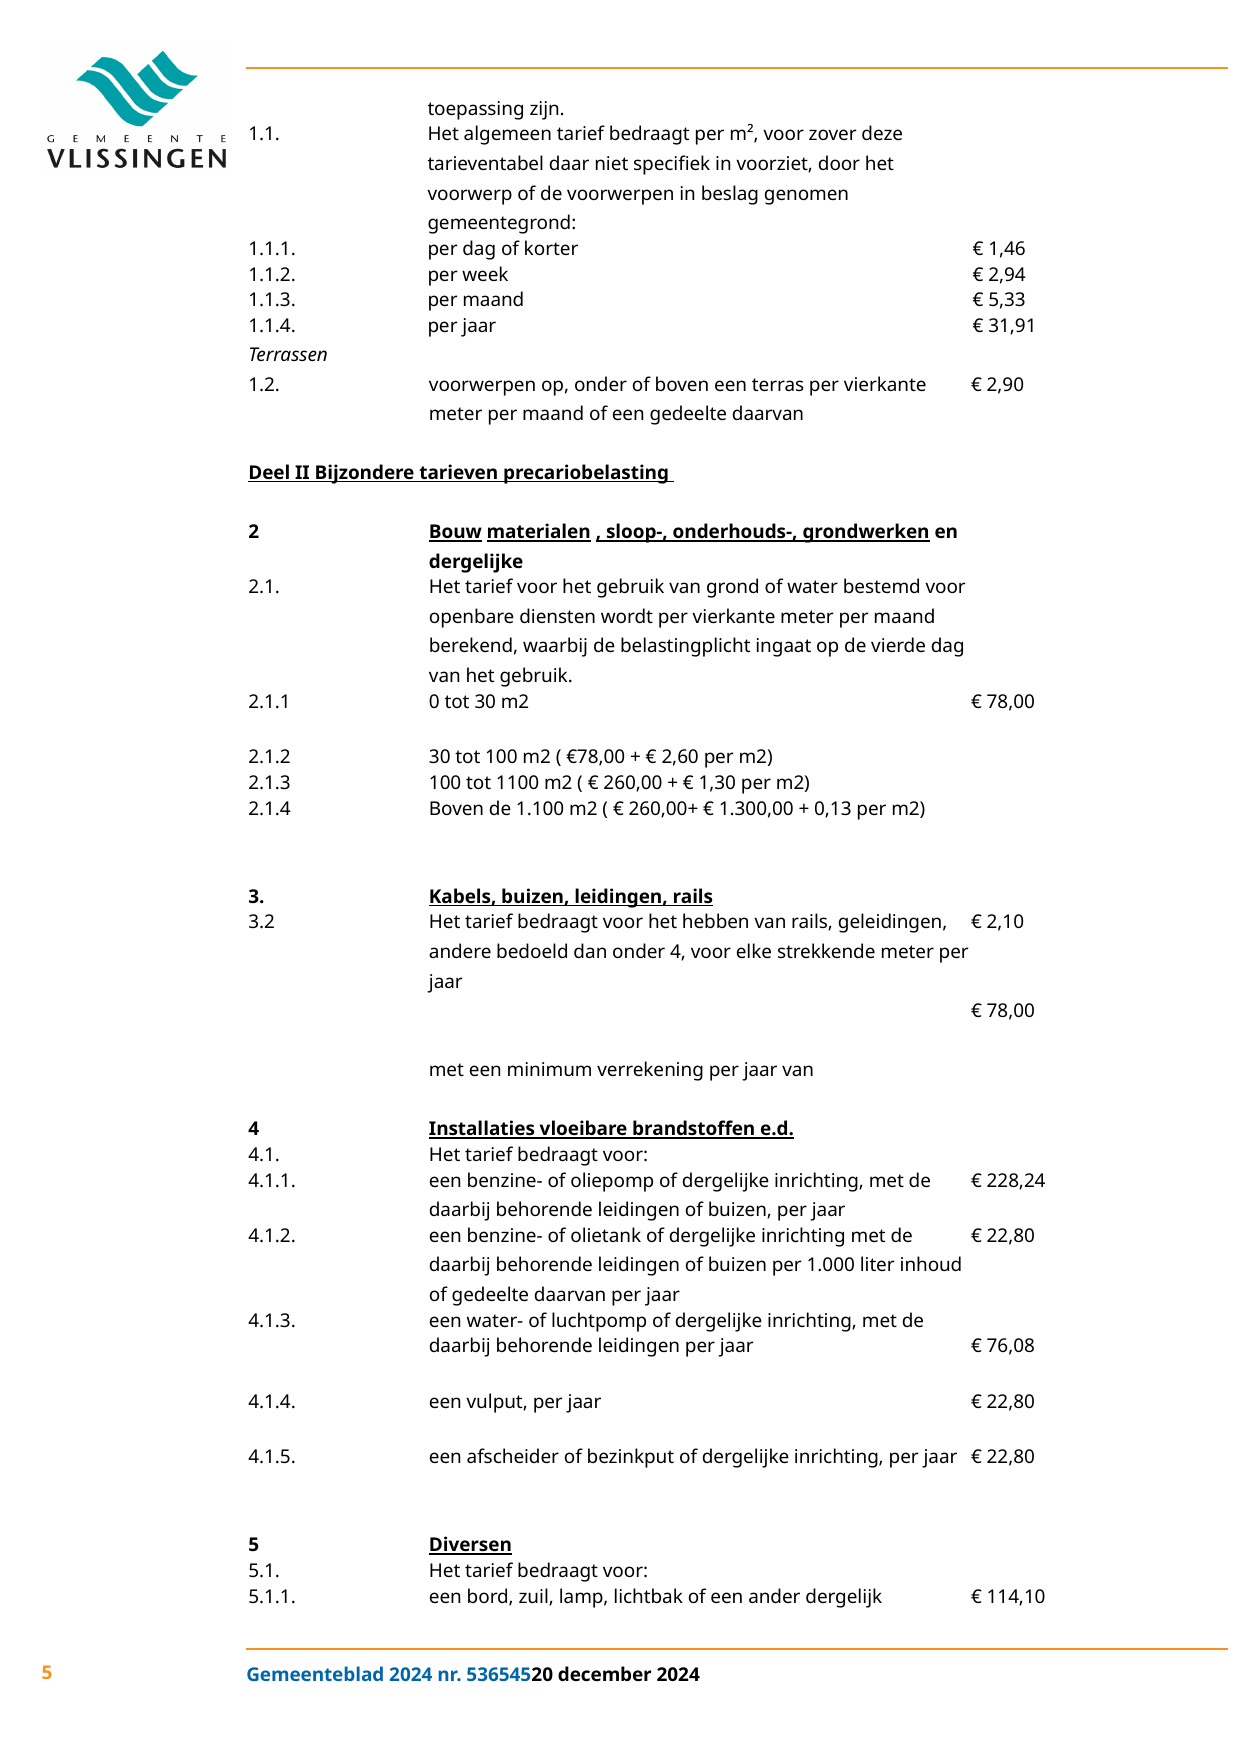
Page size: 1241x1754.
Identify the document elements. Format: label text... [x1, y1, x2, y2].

table_cell 2.1. [248, 574, 429, 688]
table_cell 4.1. [248, 1141, 429, 1167]
table_cell € 78,00 [971, 688, 1152, 743]
table_cell € 2,10 € 78,00 [971, 909, 1152, 1082]
table_cell € 22,80 [971, 1388, 1152, 1443]
table_header Kabels, buizen, leidingen, rails [429, 883, 971, 909]
table_cell per maand [427, 286, 972, 312]
table_cell Het algemeen tarief bedraagt per m², voor zover deze tarieventabel daar niet specifiek in voorziet, door het voorwerp of de voorwerpen in beslag genomen gemeentegrond: [427, 121, 972, 235]
table_header € 2,90 [971, 371, 1152, 426]
table_cell daarbij behorende leidingen per jaar [429, 1333, 971, 1388]
table_header 5 [248, 1532, 429, 1557]
table_cell 0 tot 30 m2 [429, 688, 971, 743]
table_cell 1.1. [248, 121, 427, 235]
table_cell Het tarief bedraagt voor het hebben van rails, geleidingen, andere bedoeld dan onder 4, voor elke strekkende meter per jaar met een minimum verrekening per jaar van [429, 909, 971, 1082]
text Deel II Bijzondere tarieven precariobelasting [248, 459, 1152, 485]
table_cell 1.1.1. [248, 235, 427, 261]
table_cell [971, 1557, 1152, 1583]
table_header Installaties vloeibare brandstoffen e.d. [429, 1115, 971, 1141]
table_cell een afscheider of bezinkput of dergelijke inrichting, per jaar [429, 1443, 971, 1499]
table_cell per jaar [427, 312, 972, 338]
table_cell € 22,80 [971, 1443, 1152, 1499]
table_cell 3.2 [248, 909, 429, 1082]
table_cell 4.1.3. [248, 1307, 429, 1333]
table_header [248, 95, 427, 121]
table_header voorwerpen op, onder of boven een terras per vierkante meter per maand of een gedeelte daarvan [429, 371, 971, 426]
table_header [971, 1115, 1152, 1141]
table_cell 1.1.3. [248, 286, 427, 312]
table_header [971, 1532, 1152, 1557]
table_cell € 22,80 [971, 1222, 1152, 1307]
table_cell 2.1.4 [248, 795, 429, 821]
table_cell Het tarief bedraagt voor: [429, 1557, 971, 1583]
table_header 2 [248, 518, 429, 573]
table_cell 30 tot 100 m2 ( €78,00 + € 2,60 per m2) [429, 743, 971, 769]
table_cell [971, 574, 1152, 688]
table_cell een bord, zuil, lamp, lichtbak of een ander dergelijk [429, 1583, 971, 1609]
table_cell [971, 1141, 1152, 1167]
table_cell 2.1.2 [248, 743, 429, 769]
table_header Bouw materialen , sloop-, onderhouds-, grondwerken en dergelijke [429, 518, 971, 573]
table_cell [971, 769, 1152, 795]
text Terrassen [248, 341, 1152, 367]
table_cell € 228,24 [971, 1167, 1152, 1222]
table_cell Het tarief voor het gebruik van grond of water bestemd voor openbare diensten wordt per vierkante meter per maand berekend, waarbij de belastingplicht ingaat op de vierde dag van het gebruik. [429, 574, 971, 688]
table_cell een benzine- of olietank of dergelijke inrichting met de daarbij behorende leidingen of buizen per 1.000 liter inhoud of gedeelte daarvan per jaar [429, 1222, 971, 1307]
table_cell 100 tot 1100 m2 ( € 260,00 + € 1,30 per m2) [429, 769, 971, 795]
table_header [971, 883, 1152, 909]
table_header [971, 518, 1152, 573]
table_header 4 [248, 1115, 429, 1141]
table_cell Boven de 1.100 m2 ( € 260,00+ € 1.300,00 + 0,13 per m2) [429, 795, 971, 821]
table_cell Het tarief bedraagt voor: [429, 1141, 971, 1167]
table_cell [973, 121, 1152, 235]
table_cell [971, 795, 1152, 821]
table_cell per week [427, 261, 972, 286]
table_cell [971, 743, 1152, 769]
table_header toepassing zijn. [427, 95, 972, 121]
table_header [973, 95, 1152, 121]
table_cell 4.1.2. [248, 1222, 429, 1307]
table_cell per dag of korter [427, 235, 972, 261]
table_cell [971, 1307, 1152, 1333]
table_cell € 114,10 [971, 1583, 1152, 1609]
picture [41, 47, 231, 172]
table_cell 2.1.1 [248, 688, 429, 743]
table_cell 5.1.1. [248, 1583, 429, 1609]
table_cell 1.1.2. [248, 261, 427, 286]
table_cell € 31,91 [973, 312, 1152, 338]
table_cell [248, 1333, 429, 1388]
table_cell € 2,94 [973, 261, 1152, 286]
table_cell 1.1.4. [248, 312, 427, 338]
table_cell 5.1. [248, 1557, 429, 1583]
table_cell een benzine- of oliepomp of dergelijke inrichting, met de daarbij behorende leidingen of buizen, per jaar [429, 1167, 971, 1222]
table_cell € 76,08 [971, 1333, 1152, 1388]
table_cell een water- of luchtpomp of dergelijke inrichting, met de [429, 1307, 971, 1333]
table_cell 2.1.3 [248, 769, 429, 795]
table_cell een vulput, per jaar [429, 1388, 971, 1443]
table_cell 4.1.4. [248, 1388, 429, 1443]
table_header Diversen [429, 1532, 971, 1557]
table_cell € 1,46 [973, 235, 1152, 261]
table_header 1.2. [248, 371, 429, 426]
table_header 3. [248, 883, 429, 909]
table_cell € 5,33 [973, 286, 1152, 312]
table_cell 4.1.5. [248, 1443, 429, 1499]
table_cell 4.1.1. [248, 1167, 429, 1222]
